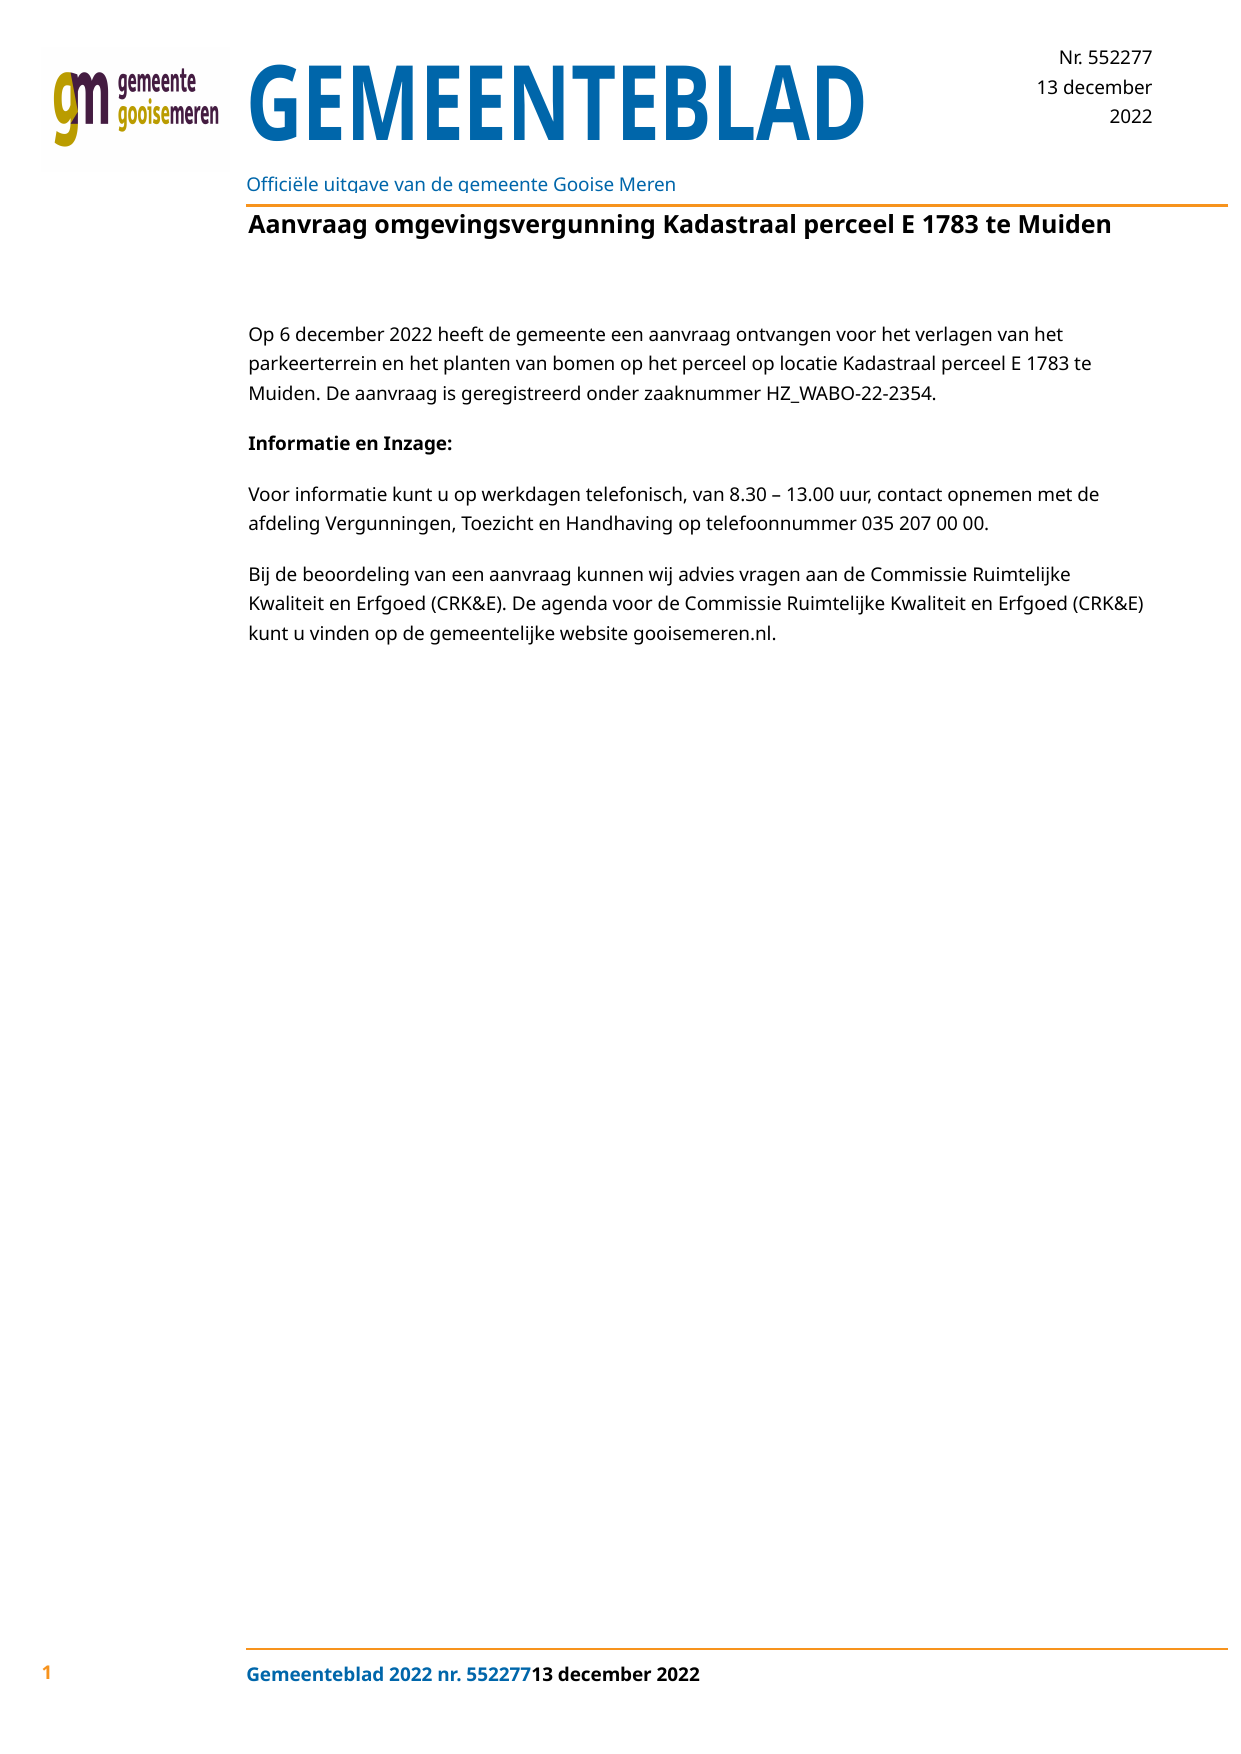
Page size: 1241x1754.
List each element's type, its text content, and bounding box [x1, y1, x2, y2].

text Voor informatie kunt u op werkdagen telefonisch, van 8.30 – 13.00 uur, contact opnemen met de afdeling Vergunningen, Toezicht en Handhaving op telefoonnummer 035 207 00 00. [248, 481, 1152, 536]
text Informatie en Inzage: [248, 430, 1152, 456]
text Bij de beoordeling van een aanvraag kunnen wij advies vragen aan de Commissie Ruimtelijke Kwaliteit en Erfgoed (CRK&E). De agenda voor de Commissie Ruimtelijke Kwaliteit en Erfgoed (CRK&E) kunt u vinden op de gemeentelijke website gooisemeren.nl. [248, 561, 1152, 646]
text Aanvraag omgevingsvergunning Kadastraal perceel E 1783 te Muiden [248, 207, 1152, 241]
text Op 6 december 2022 heeft de gemeente een aanvraag ontvangen voor het verlagen van het parkeerterrein en het planten van bomen op het perceel op locatie Kadastraal perceel E 1783 te Muiden. De aanvraag is geregistreerd onder zaaknummer HZ_WABO-22-2354. [248, 321, 1152, 406]
picture [41, 47, 231, 172]
